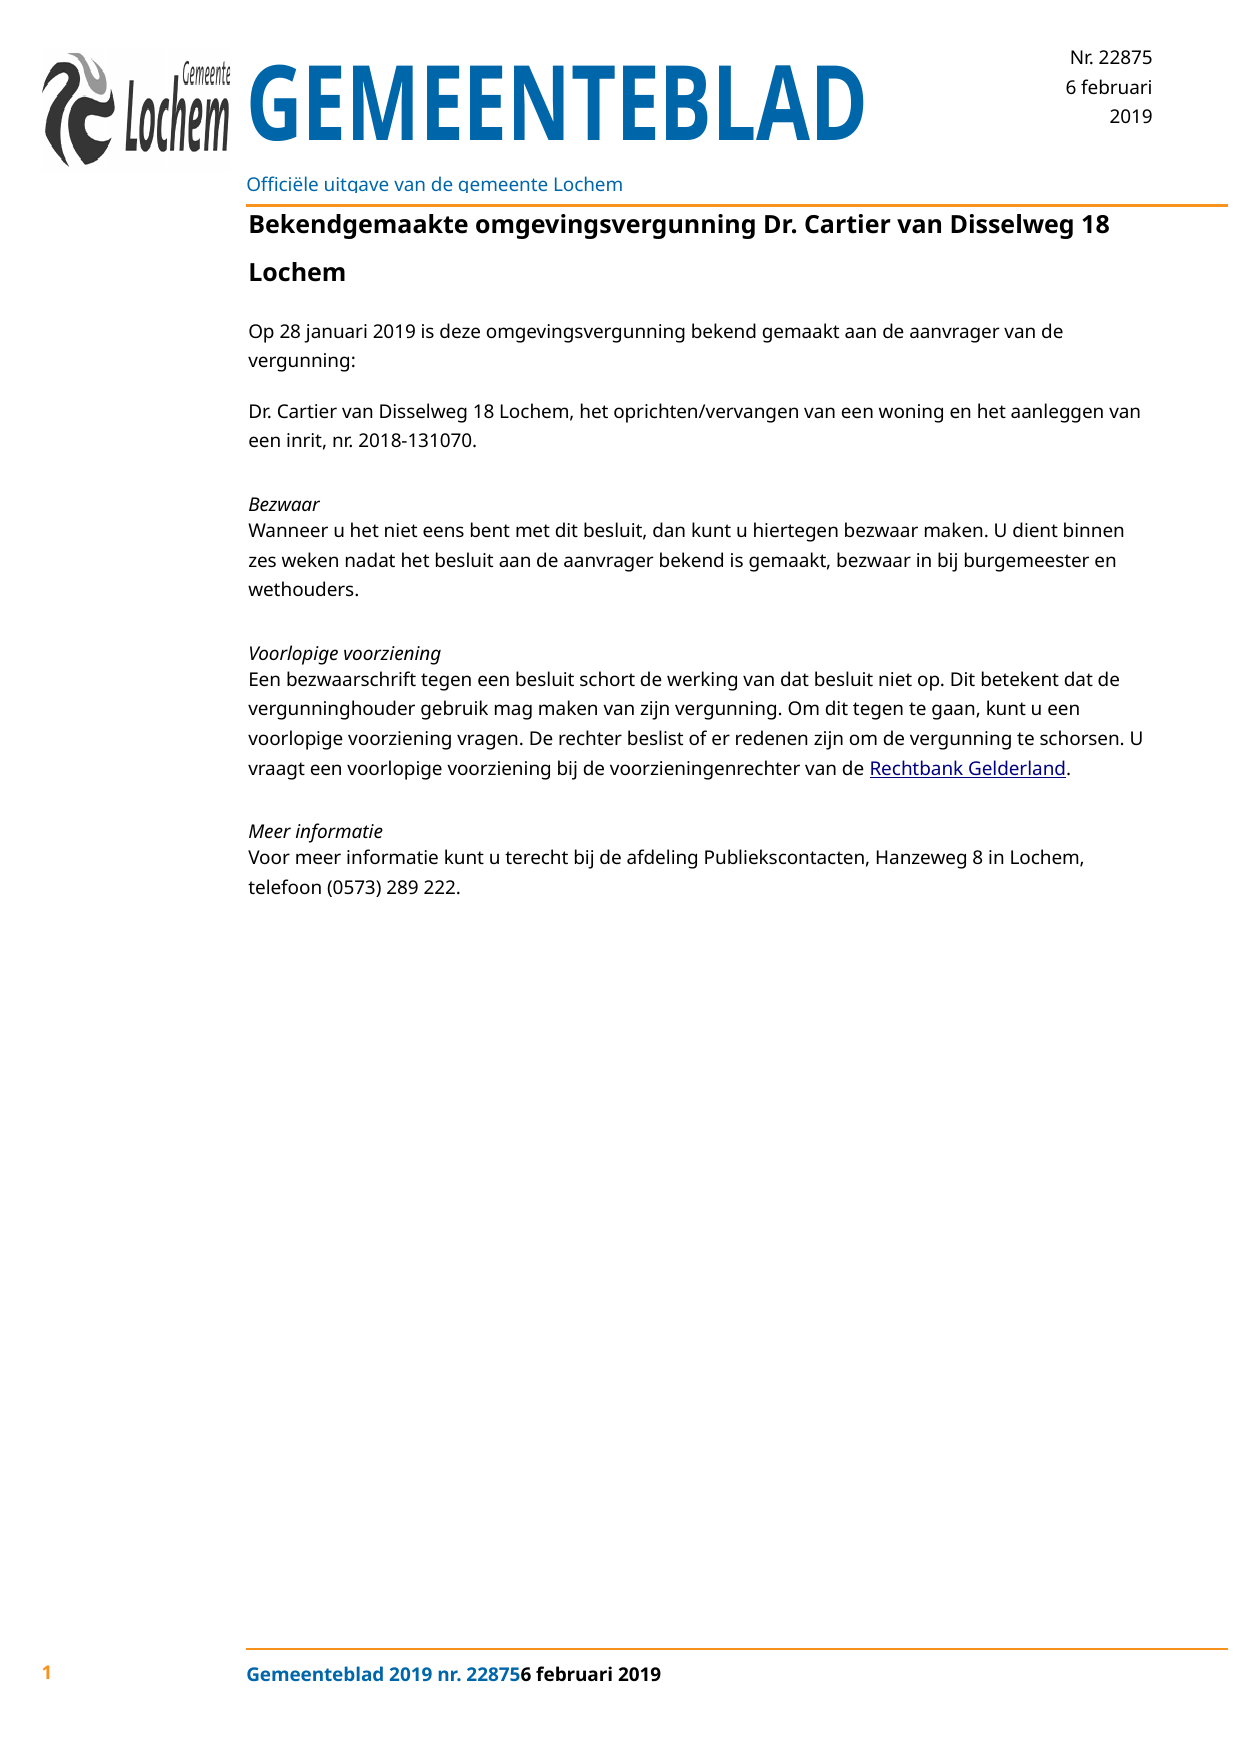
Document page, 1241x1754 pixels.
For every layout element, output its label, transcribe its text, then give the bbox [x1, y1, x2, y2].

text Meer informatie [248, 819, 1152, 844]
text Dr. Cartier van Disselweg 18 Lochem, het oprichten/vervangen van een woning en het aanleggen van een inrit, nr. 2018-131070. [248, 398, 1152, 453]
text Wanneer u het niet eens bent met dit besluit, dan kunt u hiertegen bezwaar maken. U dient binnen zes weken nadat het besluit aan de aanvrager bekend is gemaakt, bezwaar in bij burgemeester en wethouders. [248, 517, 1152, 602]
picture [41, 47, 231, 172]
text Op 28 januari 2019 is deze omgevingsvergunning bekend gemaakt aan de aanvrager van de vergunning: [248, 318, 1152, 373]
text Een bezwaarschrift tegen een besluit schort de werking van dat besluit niet op. Dit betekent dat de vergunninghouder gebruik mag maken van zijn vergunning. Om dit tegen te gaan, kunt u een voorlopige voorziening vragen. De rechter beslist of er redenen zijn om de vergunning te schorsen. U vraagt een voorlopige voorziening bij de voorzieningenrechter van de Rechtbank Gelderland. [248, 666, 1152, 781]
text Voorlopige voorziening [248, 640, 1152, 666]
text Bekendgemaakte omgevingsvergunning Dr. Cartier van Disselweg 18 Lochem [248, 207, 1152, 288]
text Voor meer informatie kunt u terecht bij de afdeling Publiekscontacten, Hanzeweg 8 in Lochem, telefoon (0573) 289 222. [248, 844, 1152, 900]
text Bezwaar [248, 491, 1152, 517]
